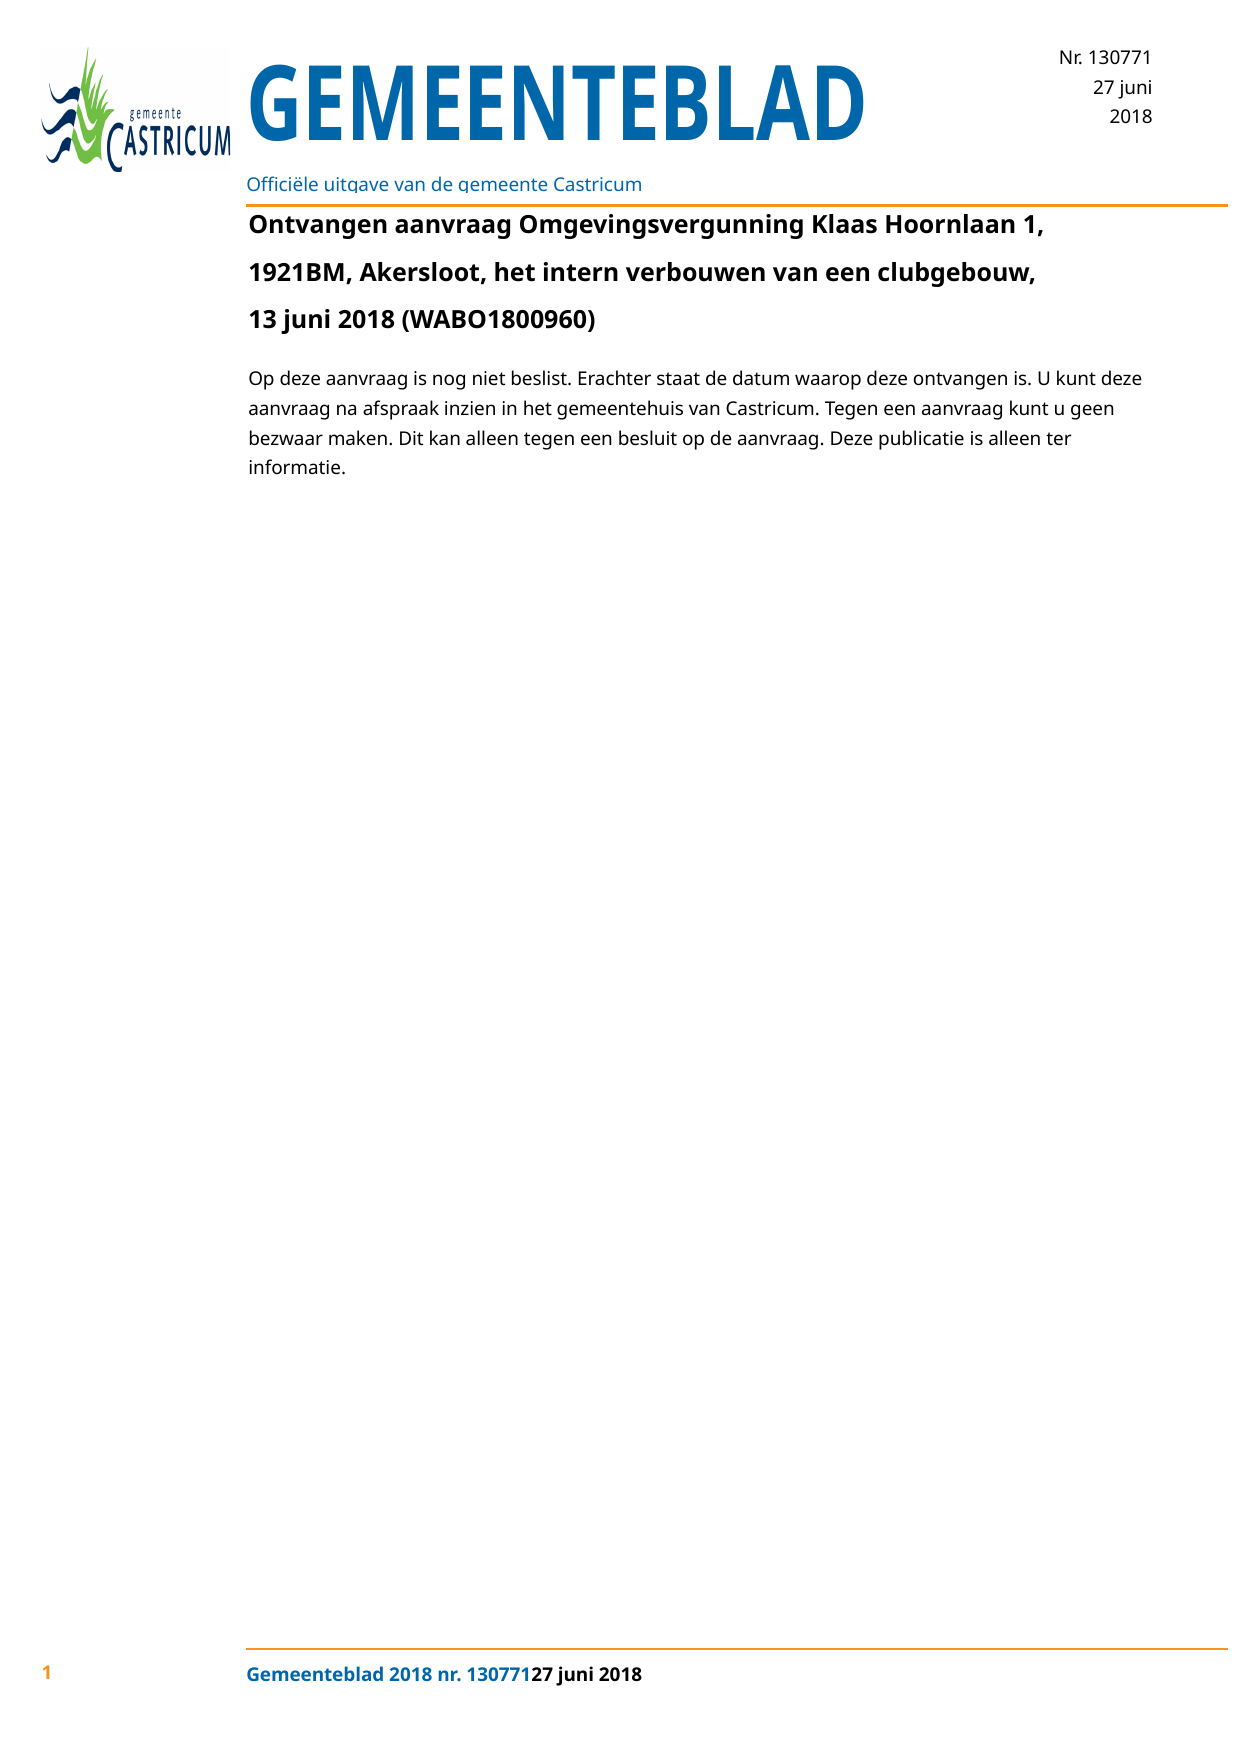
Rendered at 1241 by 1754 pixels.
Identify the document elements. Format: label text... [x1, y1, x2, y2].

text Ontvangen aanvraag Omgevingsvergunning Klaas Hoornlaan 1, 1921BM, Akersloot, het intern verbouwen van een clubgebouw, 13 juni 2018 (WABO1800960) [248, 207, 1152, 336]
text Op deze aanvraag is nog niet beslist. Erachter staat de datum waarop deze ontvangen is. U kunt deze aanvraag na afspraak inzien in het gemeentehuis van Castricum. Tegen een aanvraag kunt u geen bezwaar maken. Dit kan alleen tegen een besluit op de aanvraag. Deze publicatie is alleen ter informatie. [248, 366, 1152, 480]
picture [41, 47, 231, 172]
